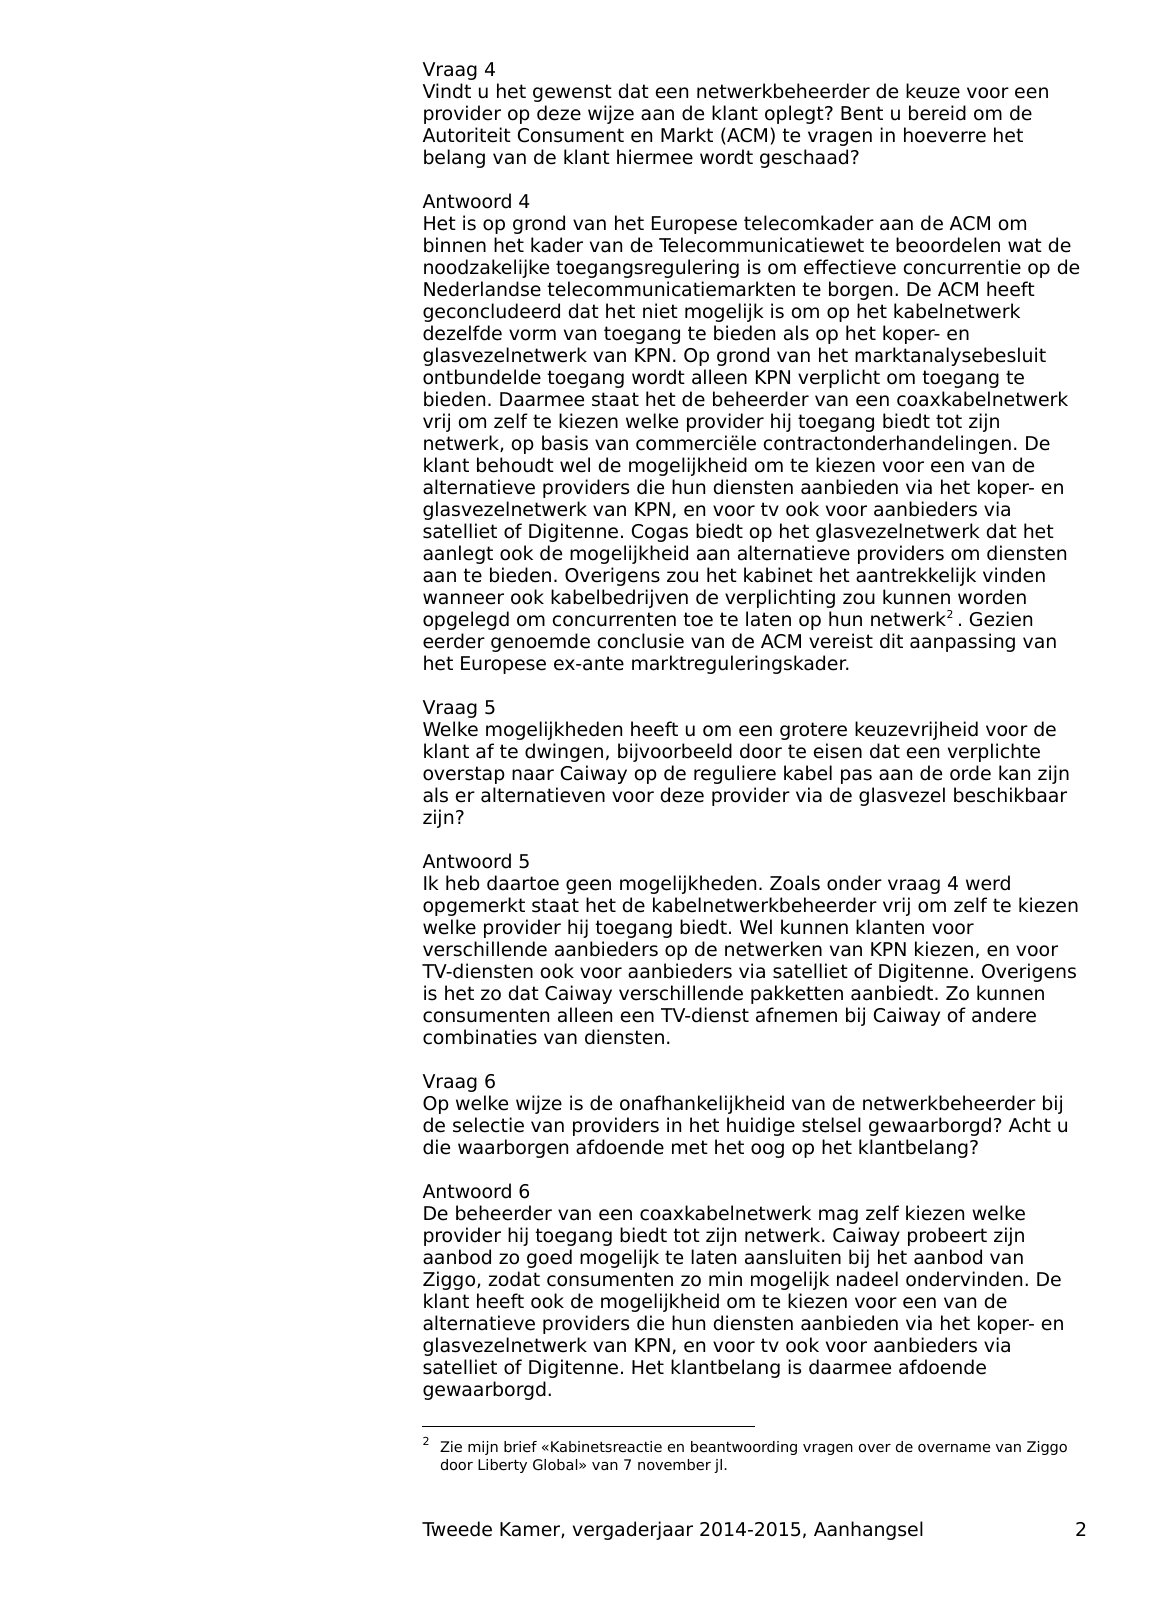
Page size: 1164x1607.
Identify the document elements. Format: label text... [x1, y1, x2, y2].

text Antwoord 5 [422, 851, 1087, 873]
text Vraag 4 [422, 59, 1087, 81]
text Welke mogelijkheden heeft u om een grotere keuzevrijheid voor de klant af te dwingen, bijvoorbeeld door te eisen dat een verplichte overstap naar Caiway op de reguliere kabel pas aan de orde kan zijn als er alternatieven voor deze provider via de glasvezel beschikbaar zijn? [422, 719, 1087, 829]
text Op welke wijze is de onafhankelijkheid van de netwerkbeheerder bij de selectie van providers in het huidige stelsel gewaarborgd? Acht u die waarborgen afdoende met het oog op het klantbelang? [422, 1093, 1087, 1159]
text Vindt u het gewenst dat een netwerkbeheerder de keuze voor een provider op deze wijze aan de klant oplegt? Bent u bereid om de Autoriteit Consument en Markt (ACM) te vragen in hoeverre het belang van de klant hiermee wordt geschaad? [422, 81, 1087, 169]
text Vraag 6 [422, 1071, 1087, 1093]
text Zie mijn brief «Kabinetsreactie en beantwoording vragen over de overname van Ziggo door Liberty Global» van 7 november jl. [422, 1435, 1087, 1474]
text Het is op grond van het Europese telecomkader aan de ACM om binnen het kader van de Telecommunicatiewet te beoordelen wat de noodzakelijke toegangsregulering is om effectieve concurrentie op de Nederlandse telecommunicatiemarkten te borgen. De ACM heeft geconcludeerd dat het niet mogelijk is om op het kabelnetwerk dezelfde vorm van toegang te bieden als op het koper- en glasvezelnetwerk van KPN. Op grond van het marktanalysebesluit ontbundelde toegang wordt alleen KPN verplicht om toegang te bieden. Daarmee staat het de beheerder van een coaxkabelnetwerk vrij om zelf te kiezen welke provider hij toegang biedt tot zijn netwerk, op basis van commerciële contractonderhandelingen. De klant behoudt wel de mogelijkheid om te kiezen voor een van de alternatieve providers die hun diensten aanbieden via het koper- en glasvezelnetwerk van KPN, en voor tv ook voor aanbieders via satelliet of Digitenne. Cogas biedt op het glasvezelnetwerk dat het aanlegt ook de mogelijkheid aan alternatieve providers om diensten aan te bieden. Overigens zou het kabinet het aantrekkelijk vinden wanneer ook kabelbedrijven de verplichting zou kunnen worden opgelegd om concurrenten toe te laten op hun netwerk. Gezien eerder genoemde conclusie van de ACM vereist dit aanpassing van het Europese ex-ante marktreguleringskader. [422, 213, 1087, 675]
text Antwoord 4 [422, 191, 1087, 213]
text Vraag 5 [422, 697, 1087, 719]
text Ik heb daartoe geen mogelijkheden. Zoals onder vraag 4 werd opgemerkt staat het de kabelnetwerkbeheerder vrij om zelf te kiezen welke provider hij toegang biedt. Wel kunnen klanten voor verschillende aanbieders op de netwerken van KPN kiezen, en voor TV-diensten ook voor aanbieders via satelliet of Digitenne. Overigens is het zo dat Caiway verschillende pakketten aanbiedt. Zo kunnen consumenten alleen een TV-dienst afnemen bij Caiway of andere combinaties van diensten. [422, 873, 1087, 1049]
text De beheerder van een coaxkabelnetwerk mag zelf kiezen welke provider hij toegang biedt tot zijn netwerk. Caiway probeert zijn aanbod zo goed mogelijk te laten aansluiten bij het aanbod van Ziggo, zodat consumenten zo min mogelijk nadeel ondervinden. De klant heeft ook de mogelijkheid om te kiezen voor een van de alternatieve providers die hun diensten aanbieden via het koper- en glasvezelnetwerk van KPN, en voor tv ook voor aanbieders via satelliet of Digitenne. Het klantbelang is daarmee afdoende gewaarborgd. [422, 1203, 1087, 1401]
text Antwoord 6 [422, 1181, 1087, 1203]
